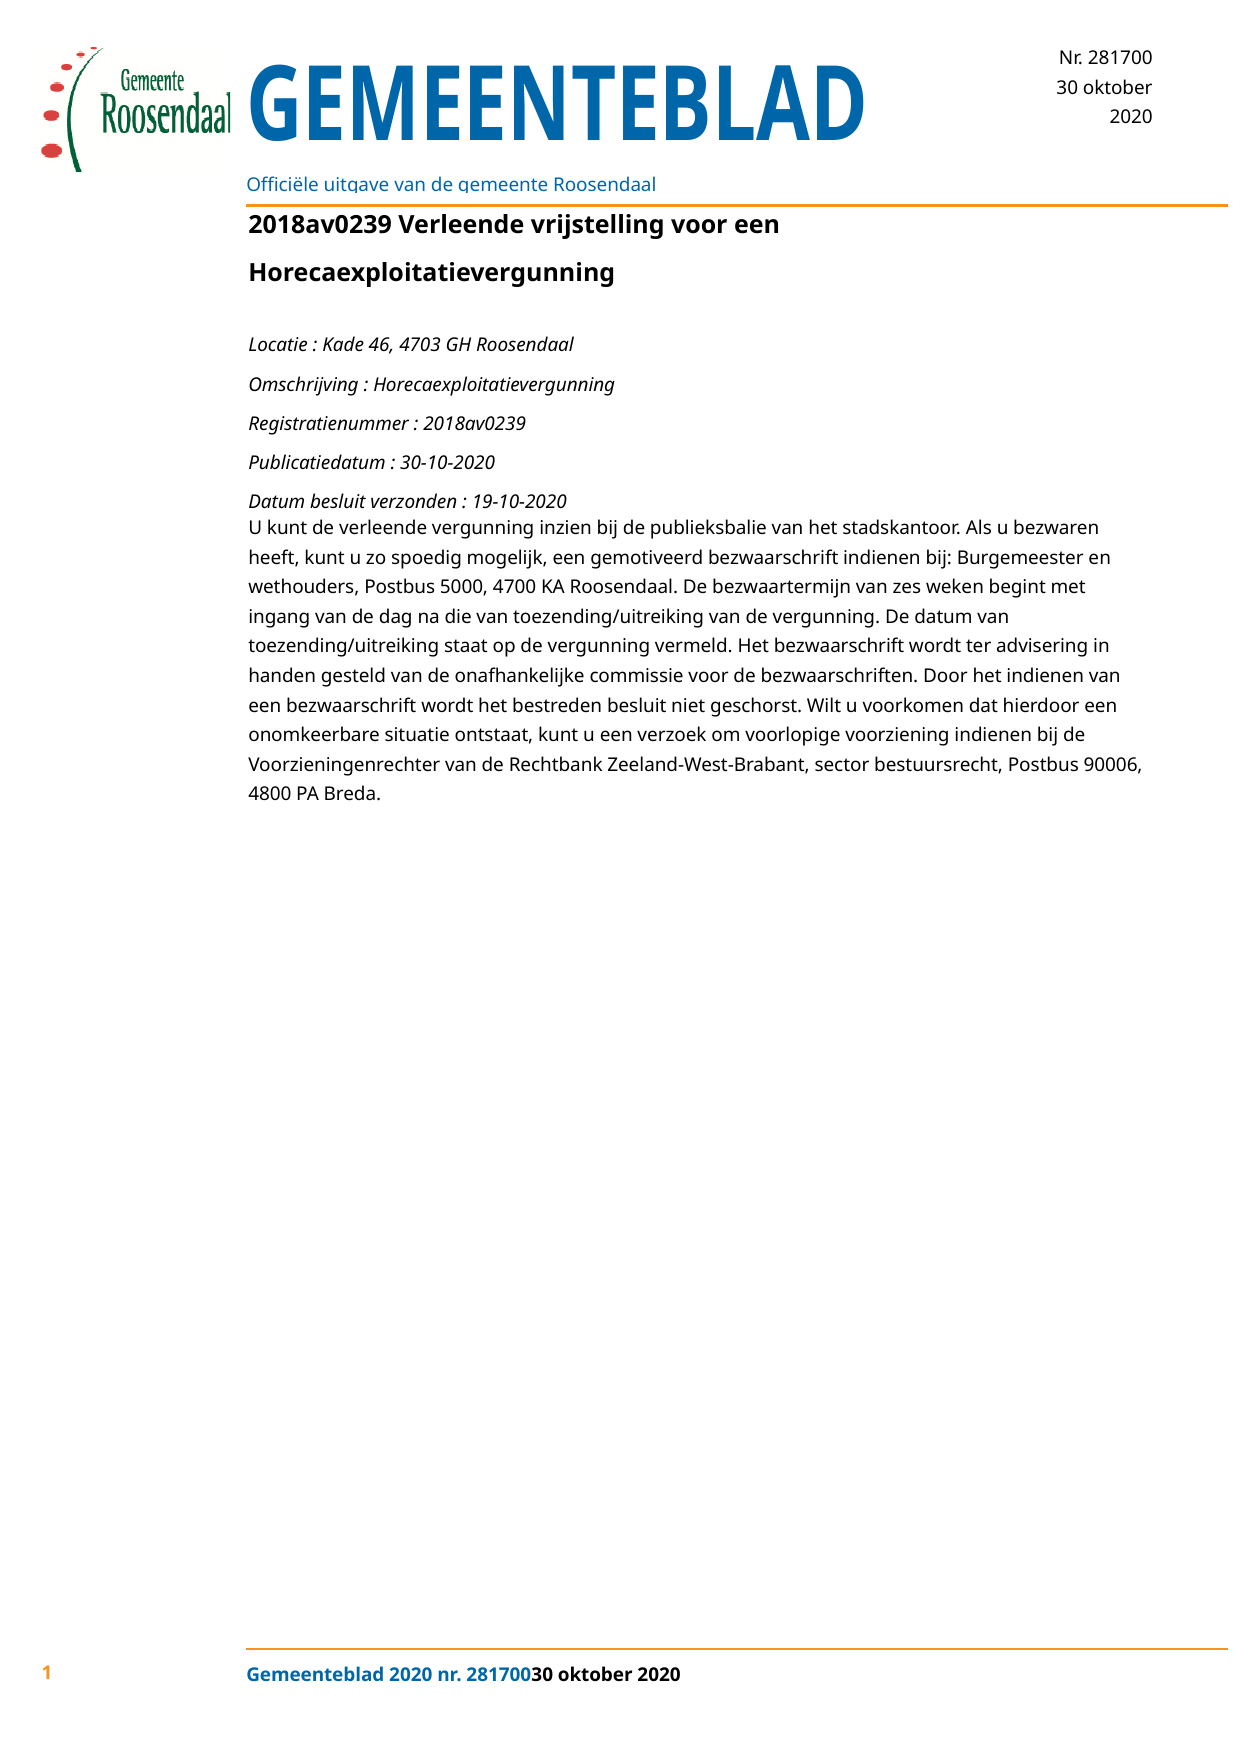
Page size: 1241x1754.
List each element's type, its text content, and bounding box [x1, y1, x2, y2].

text Omschrijving : Horecaexploitatievergunning [248, 371, 1152, 396]
text U kunt de verleende vergunning inzien bij de publieksbalie van het stadskantoor. Als u bezwaren heeft, kunt u zo spoedig mogelijk, een gemotiveerd bezwaarschrift indienen bij: Burgemeester en wethouders, Postbus 5000, 4700 KA Roosendaal. De bezwaartermijn van zes weken begint met ingang van de dag na die van toezending/uitreiking van de vergunning. De datum van toezending/uitreiking staat op de vergunning vermeld. Het bezwaarschrift wordt ter advisering in handen gesteld van de onafhankelijke commissie voor de bezwaarschriften. Door het indienen van een bezwaarschrift wordt het bestreden besluit niet geschorst. Wilt u voorkomen dat hierdoor een onomkeerbare situatie ontstaat, kunt u een verzoek om voorlopige voorziening indienen bij de Voorzieningenrechter van de Rechtbank Zeeland-West-Brabant, sector bestuursrecht, Postbus 90006, 4800 PA Breda. [248, 514, 1152, 806]
picture [41, 47, 231, 172]
text 2018av0239 Verleende vrijstelling voor een Horecaexploitatievergunning [248, 207, 1152, 288]
text Publicatiedatum : 30-10-2020 [248, 449, 1152, 475]
text Datum besluit verzonden : 19-10-2020 [248, 488, 1152, 514]
text Registratienummer : 2018av0239 [248, 410, 1152, 436]
text Locatie : Kade 46, 4703 GH Roosendaal [248, 331, 1152, 357]
